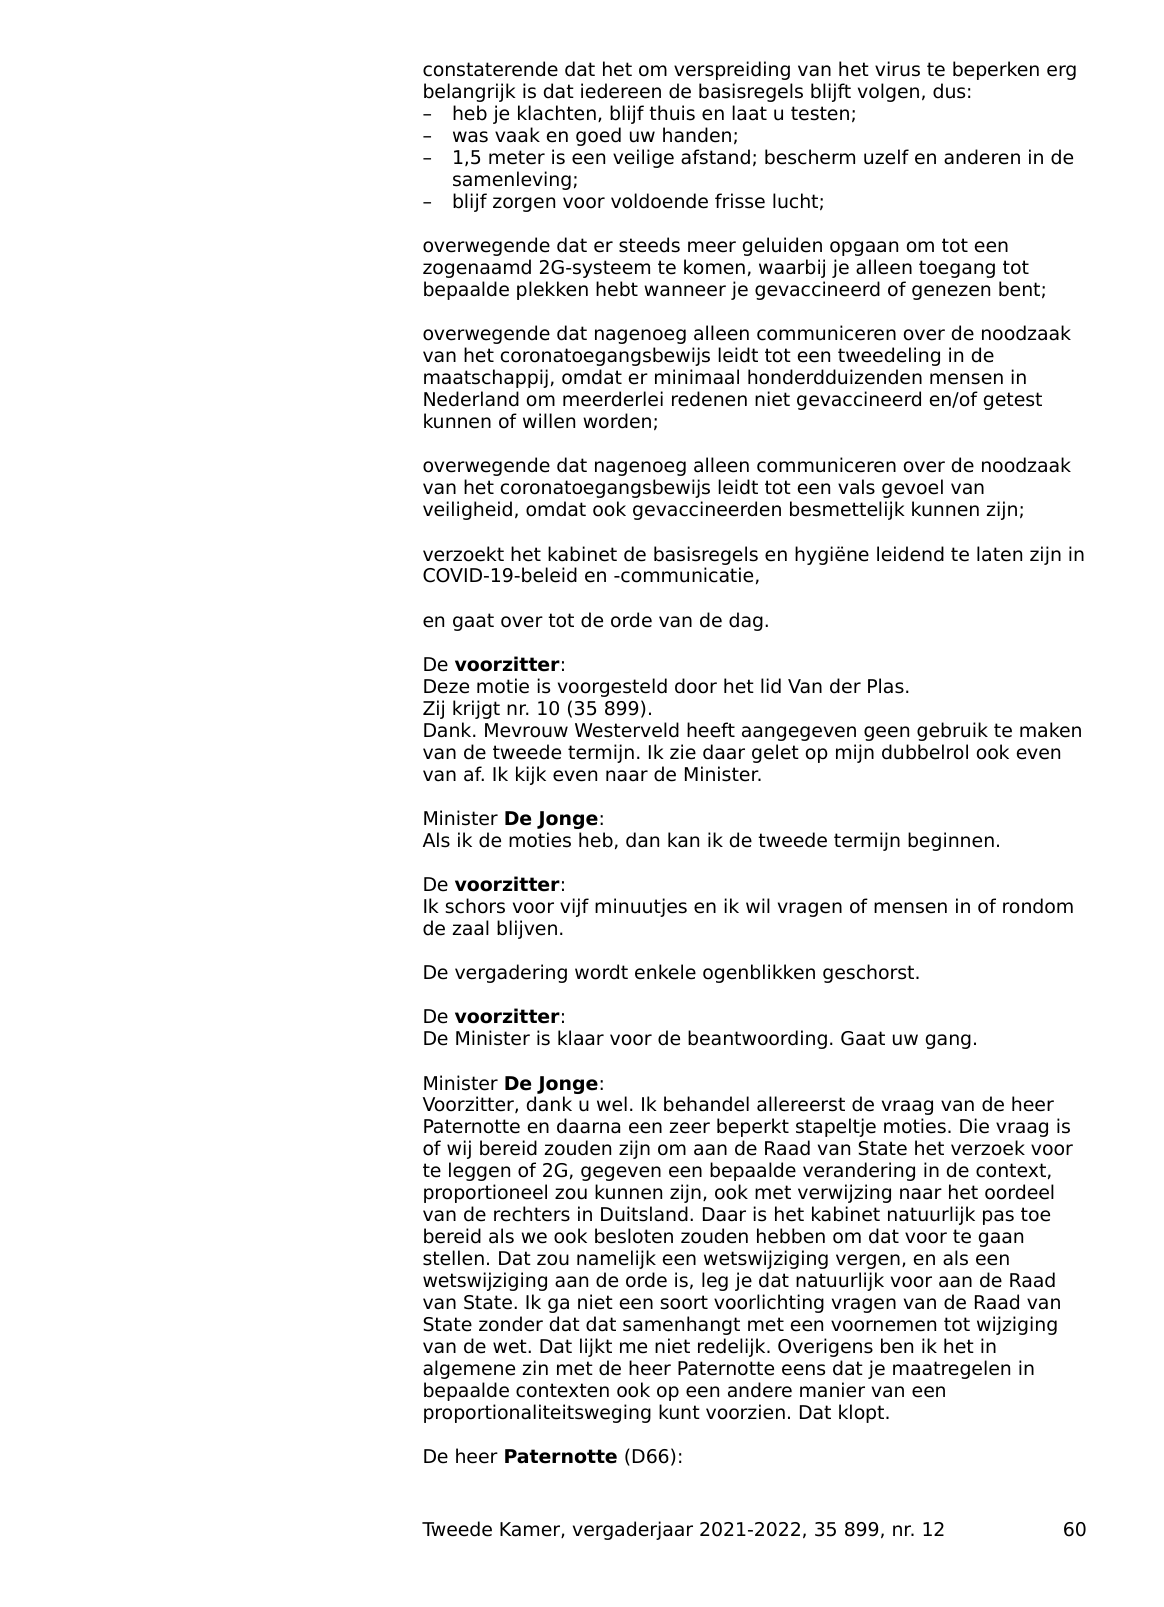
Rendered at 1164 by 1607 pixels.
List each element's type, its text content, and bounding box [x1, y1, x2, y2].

text Minister De Jonge: [422, 808, 1087, 830]
text De voorzitter: [422, 1006, 1087, 1028]
text overwegende dat nagenoeg alleen communiceren over de noodzaak van het coronatoegangsbewijs leidt tot een vals gevoel van veiligheid, omdat ook gevaccineerden besmettelijk kunnen zijn; [422, 455, 1087, 521]
text Dank. Mevrouw Westerveld heeft aangegeven geen gebruik te maken van de tweede termijn. Ik zie daar gelet op mijn dubbelrol ook even van af. Ik kijk even naar de Minister. [422, 720, 1087, 786]
text Ik schors voor vijf minuutjes en ik wil vragen of mensen in of rondom de zaal blijven. [422, 896, 1087, 940]
text Minister De Jonge: [422, 1072, 1087, 1094]
text De voorzitter: [422, 654, 1087, 676]
text Als ik de moties heb, dan kan ik de tweede termijn beginnen. [422, 830, 1087, 852]
text – blijf zorgen voor voldoende frisse lucht; [422, 191, 1087, 213]
text – was vaak en goed uw handen; [422, 125, 1087, 147]
text overwegende dat er steeds meer geluiden opgaan om tot een zogenaamd 2G-systeem te komen, waarbij je alleen toegang tot bepaalde plekken hebt wanneer je gevaccineerd of genezen bent; [422, 235, 1087, 301]
text Zij krijgt nr. 10 (35 899). [422, 698, 1087, 720]
text overwegende dat nagenoeg alleen communiceren over de noodzaak van het coronatoegangsbewijs leidt tot een tweedeling in de maatschappij, omdat er minimaal honderdduizenden mensen in Nederland om meerderlei redenen niet gevaccineerd en/of getest kunnen of willen worden; [422, 323, 1087, 433]
text – heb je klachten, blijf thuis en laat u testen; [422, 103, 1087, 125]
text – 1,5 meter is een veilige afstand; bescherm uzelf en anderen in de samenleving; [422, 147, 1087, 191]
text constaterende dat het om verspreiding van het virus te beperken erg belangrijk is dat iedereen de basisregels blijft volgen, dus: [422, 59, 1087, 103]
text De Minister is klaar voor de beantwoording. Gaat uw gang. [422, 1028, 1087, 1050]
text verzoekt het kabinet de basisregels en hygiëne leidend te laten zijn in COVID-19-beleid en -communicatie, [422, 543, 1087, 587]
text en gaat over tot de orde van de dag. [422, 609, 1087, 632]
text De vergadering wordt enkele ogenblikken geschorst. [422, 962, 1087, 984]
text De voorzitter: [422, 874, 1087, 896]
text De heer Paternotte (D66): [422, 1446, 1087, 1468]
text Voorzitter, dank u wel. Ik behandel allereerst de vraag van de heer Paternotte en daarna een zeer beperkt stapeltje moties. Die vraag is of wij bereid zouden zijn om aan de Raad van State het verzoek voor te leggen of 2G, gegeven een bepaalde verandering in de context, proportioneel zou kunnen zijn, ook met verwijzing naar het oordeel van de rechters in Duitsland. Daar is het kabinet natuurlijk pas toe bereid als we ook besloten zouden hebben om dat voor te gaan stellen. Dat zou namelijk een wetswijziging vergen, en als een wetswijziging aan de orde is, leg je dat natuurlijk voor aan de Raad van State. Ik ga niet een soort voorlichting vragen van de Raad van State zonder dat dat samenhangt met een voornemen tot wijziging van de wet. Dat lijkt me niet redelijk. Overigens ben ik het in algemene zin met de heer Paternotte eens dat je maatregelen in bepaalde contexten ook op een andere manier van een proportionaliteitsweging kunt voorzien. Dat klopt. [422, 1094, 1087, 1424]
text Deze motie is voorgesteld door het lid Van der Plas. [422, 676, 1087, 698]
